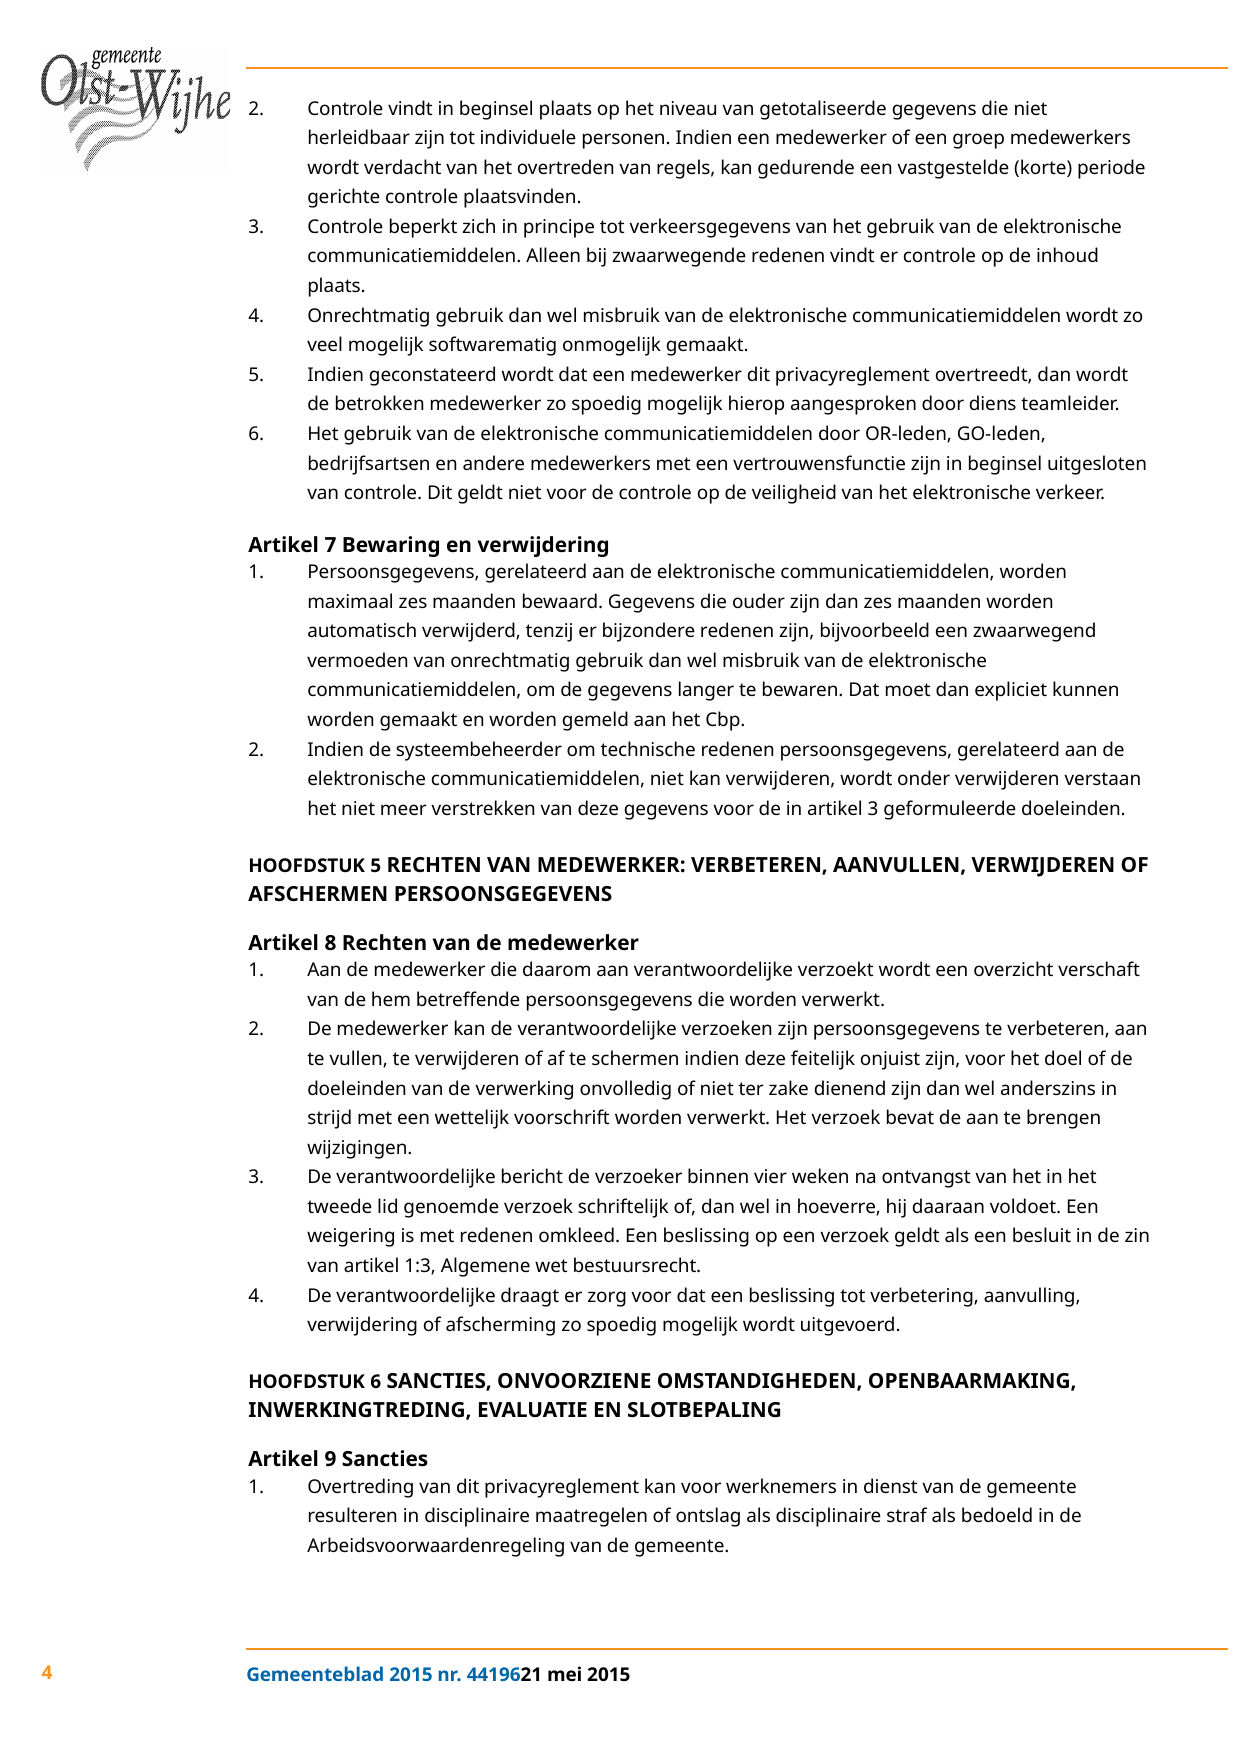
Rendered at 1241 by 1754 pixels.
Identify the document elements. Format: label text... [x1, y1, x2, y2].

text Artikel 9 Sancties [248, 1444, 1152, 1473]
text Artikel 8 Rechten van de medewerker [248, 928, 1152, 956]
text Artikel 7 Bewaring en verwijdering [248, 530, 1152, 558]
list Persoonsgegevens, gerelateerd aan de elektronische communicatiemiddelen, worden maximaal zes maanden bewaard. Gegevens die ouder zijn dan zes maanden worden automatisch verwijderd, tenzij er bijzondere redenen zijn, bijvoorbeeld een zwaarwegend vermoeden van onrechtmatig gebruik dan wel misbruik van de elektronische communicatiemiddelen, om de gegevens langer te bewaren. Dat moet dan expliciet kunnen worden gemaakt en worden gemeld aan het Cbp. [248, 558, 1152, 732]
list Aan de medewerker die daarom aan verantwoordelijke verzoekt wordt een overzicht verschaft van de hem betreffende persoonsgegevens die worden verwerkt. [248, 956, 1152, 1012]
list Controle beperkt zich in principe tot verkeersgegevens van het gebruik van de elektronische communicatiemiddelen. Alleen bij zwaarwegende redenen vindt er controle op de inhoud plaats. [248, 213, 1152, 298]
list De medewerker kan de verantwoordelijke verzoeken zijn persoonsgegevens te verbeteren, aan te vullen, te verwijderen of af te schermen indien deze feitelijk onjuist zijn, voor het doel of de doeleinden van de verwerking onvolledig of niet ter zake dienend zijn dan wel anderszins in strijd met een wettelijk voorschrift worden verwerkt. Het verzoek bevat de aan te brengen wijzigingen. [248, 1016, 1152, 1159]
list Onrechtmatig gebruik dan wel misbruik van de elektronische communicatiemiddelen wordt zo veel mogelijk softwarematig onmogelijk gemaakt. [248, 302, 1152, 357]
list De verantwoordelijke draagt er zorg voor dat een beslissing tot verbetering, aanvulling, verwijdering of afscherming zo spoedig mogelijk wordt uitgevoerd. [248, 1282, 1152, 1337]
text HOOFDSTUK 5 RECHTEN VAN MEDEWERKER: VERBETEREN, AANVULLEN, VERWIJDEREN OF AFSCHERMEN PERSOONSGEGEVENS [248, 850, 1152, 907]
list Controle vindt in beginsel plaats op het niveau van getotaliseerde gegevens die niet herleidbaar zijn tot individuele personen. Indien een medewerker of een groep medewerkers wordt verdacht van het overtreden van regels, kan gedurende een vastgestelde (korte) periode gerichte controle plaatsvinden. [248, 95, 1152, 209]
list Het gebruik van de elektronische communicatiemiddelen door OR-leden, GO-leden, bedrijfsartsen en andere medewerkers met een vertrouwensfunctie zijn in beginsel uitgesloten van controle. Dit geldt niet voor de controle op de veiligheid van het elektronische verkeer. [248, 420, 1152, 505]
text HOOFDSTUK 6 SANCTIES, ONVOORZIENE OMSTANDIGHEDEN, OPENBAARMAKING, INWERKINGTREDING, EVALUATIE EN SLOTBEPALING [248, 1367, 1152, 1423]
list Indien de systeembeheerder om technische redenen persoonsgegevens, gerelateerd aan de elektronische communicatiemiddelen, niet kan verwijderen, wordt onder verwijderen verstaan het niet meer verstrekken van deze gegevens voor de in artikel 3 geformuleerde doeleinden. [248, 736, 1152, 821]
list De verantwoordelijke bericht de verzoeker binnen vier weken na ontvangst van het in het tweede lid genoemde verzoek schriftelijk of, dan wel in hoeverre, hij daaraan voldoet. Een weigering is met redenen omkleed. Een beslissing op een verzoek geldt als een besluit in de zin van artikel 1:3, Algemene wet bestuursrecht. [248, 1163, 1152, 1278]
list Indien geconstateerd wordt dat een medewerker dit privacyreglement overtreedt, dan wordt de betrokken medewerker zo spoedig mogelijk hierop aangesproken door diens teamleider. [248, 361, 1152, 416]
picture [41, 47, 231, 172]
list Overtreding van dit privacyreglement kan voor werknemers in dienst van de gemeente resulteren in disciplinaire maatregelen of ontslag als disciplinaire straf als bedoeld in de Arbeidsvoorwaardenregeling van de gemeente. [248, 1473, 1152, 1558]
